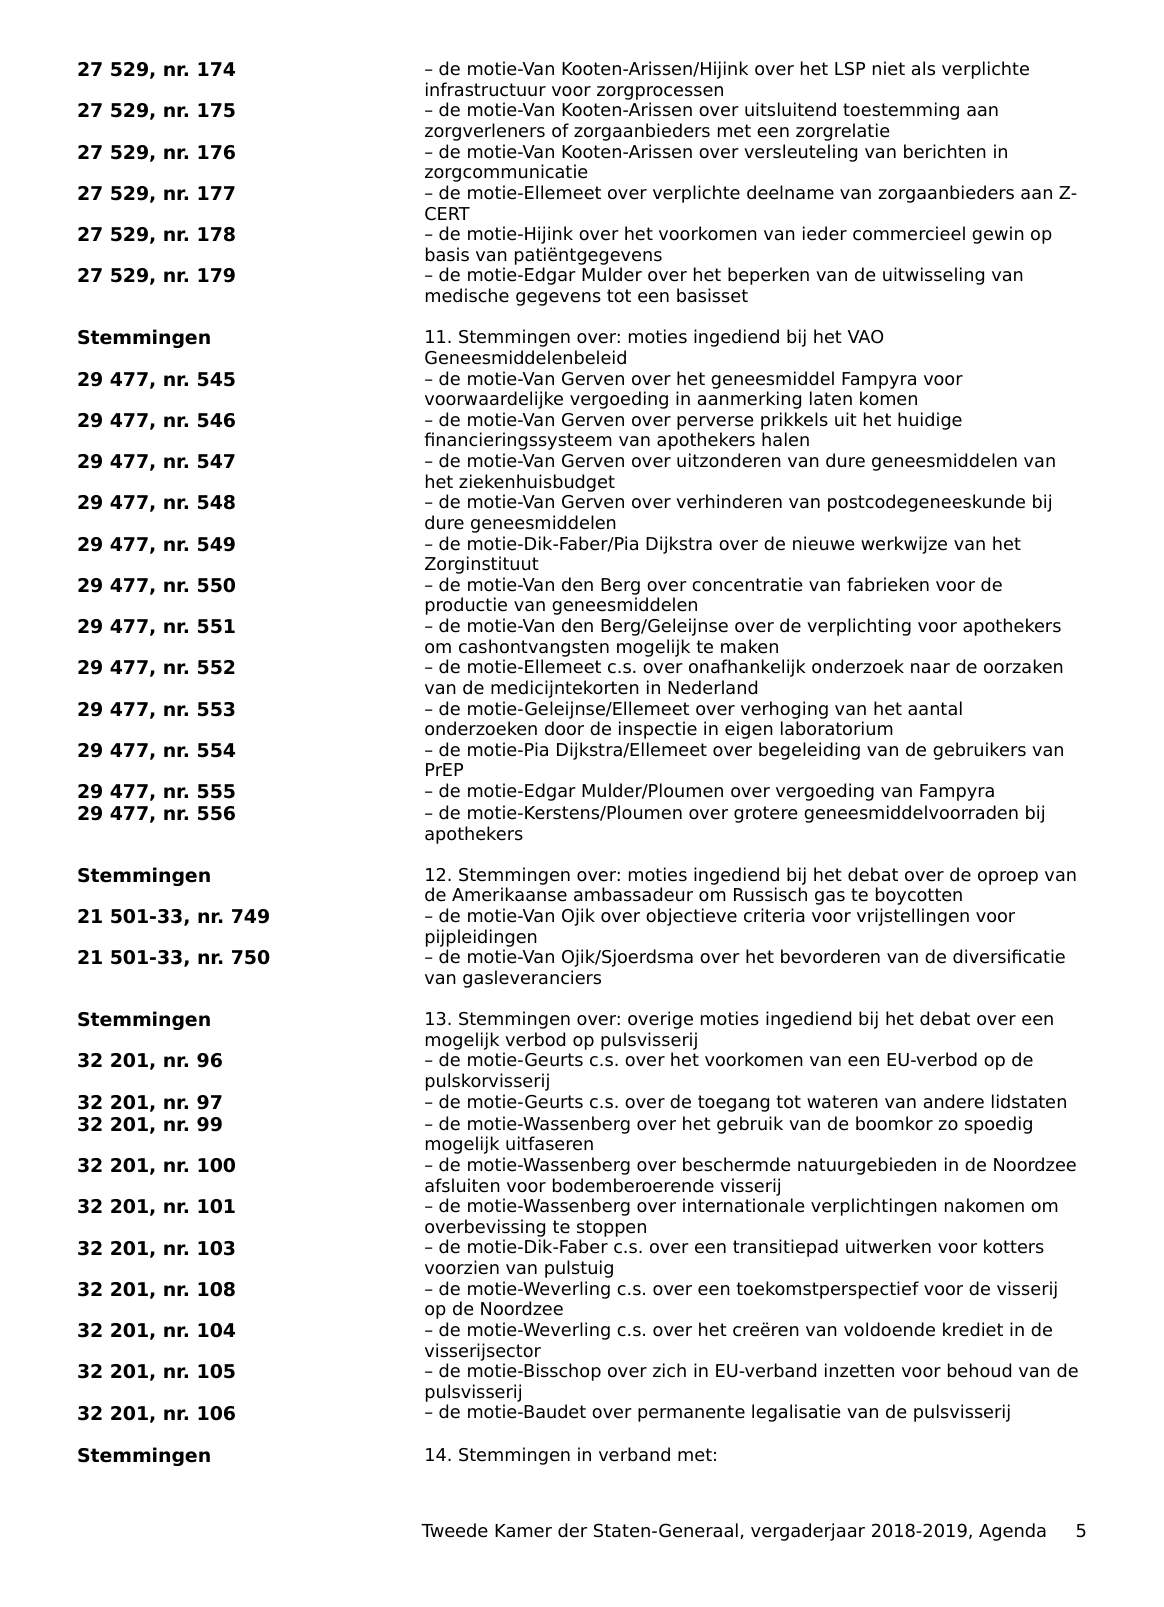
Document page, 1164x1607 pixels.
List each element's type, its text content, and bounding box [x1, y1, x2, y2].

table_cell 29 477, nr. 547 [77, 451, 401, 492]
table_cell 21 501-33, nr. 750 [77, 947, 401, 988]
table_cell [401, 100, 418, 142]
table_cell 27 529, nr. 174 [77, 59, 401, 100]
table_cell [401, 492, 418, 533]
table_cell 29 477, nr. 550 [77, 575, 401, 616]
table_cell – de motie-Van den Berg over concentratie van fabrieken voor de productie van geneesmiddelen [418, 575, 1087, 616]
table_cell – de motie-Ellemeet over verplichte deelname van zorgaanbieders aan Z-CERT [418, 183, 1087, 224]
table_cell [401, 740, 418, 781]
table_cell – de motie-Bisschop over zich in EU-verband inzetten voor behoud van de pulsvisserij [418, 1361, 1087, 1402]
table_cell 14. Stemmingen in verband met: [418, 1445, 1087, 1467]
table_cell 27 529, nr. 176 [77, 142, 401, 183]
table_cell – de motie-Weverling c.s. over een toekomstperspectief voor de visserij op de Noordzee [418, 1279, 1087, 1320]
table_cell [401, 657, 418, 698]
table_cell 29 477, nr. 549 [77, 534, 401, 575]
table_cell Stemmingen [77, 865, 401, 906]
table_cell [401, 1361, 418, 1402]
table_cell [401, 1445, 418, 1467]
table_cell 32 201, nr. 108 [77, 1279, 401, 1320]
table_cell [401, 803, 418, 844]
table_cell 27 529, nr. 179 [77, 265, 401, 307]
table_cell [401, 327, 418, 368]
table_cell 32 201, nr. 106 [77, 1403, 401, 1424]
table_cell – de motie-Van Ojik over objectieve criteria voor vrijstellingen voor pijpleidingen [418, 906, 1087, 947]
table_cell [77, 307, 401, 327]
table_cell [77, 844, 401, 865]
table_cell [401, 1279, 418, 1320]
table_cell [401, 1050, 418, 1092]
table_cell [401, 1114, 418, 1155]
table_cell Stemmingen [77, 1009, 401, 1050]
table_cell 29 477, nr. 552 [77, 657, 401, 698]
table_cell 11. Stemmingen over: moties ingediend bij het VAO Geneesmiddelenbeleid [418, 327, 1087, 368]
table_cell 29 477, nr. 555 [77, 781, 401, 803]
table_cell [418, 1424, 1087, 1445]
table_cell 32 201, nr. 105 [77, 1361, 401, 1402]
table_cell – de motie-Edgar Mulder over het beperken van de uitwisseling van medische gegevens tot een basisset [418, 265, 1087, 307]
table_cell 32 201, nr. 96 [77, 1050, 401, 1092]
table_cell – de motie-Van Kooten-Arissen/Hijink over het LSP niet als verplichte infrastructuur voor zorgprocessen [418, 59, 1087, 100]
table_cell 29 477, nr. 553 [77, 699, 401, 740]
table_cell [401, 781, 418, 803]
table_cell [401, 183, 418, 224]
table_cell – de motie-Van Gerven over het geneesmiddel Fampyra voor voorwaardelijke vergoeding in aanmerking laten komen [418, 369, 1087, 410]
table_cell 32 201, nr. 97 [77, 1092, 401, 1114]
table_cell – de motie-Wassenberg over beschermde natuurgebieden in de Noordzee afsluiten voor bodemberoerende visserij [418, 1155, 1087, 1196]
table_cell – de motie-Van Kooten-Arissen over uitsluitend toestemming aan zorgverleners of zorgaanbieders met een zorgrelatie [418, 100, 1087, 142]
table_cell [401, 451, 418, 492]
table_cell [418, 989, 1087, 1009]
table_cell – de motie-Geleijnse/Ellemeet over verhoging van het aantal onderzoeken door de inspectie in eigen laboratorium [418, 699, 1087, 740]
table_cell – de motie-Dik-Faber/Pia Dijkstra over de nieuwe werkwijze van het Zorginstituut [418, 534, 1087, 575]
table_cell – de motie-Wassenberg over het gebruik van de boomkor zo spoedig mogelijk uitfaseren [418, 1114, 1087, 1155]
table_cell 32 201, nr. 100 [77, 1155, 401, 1196]
table_cell 29 477, nr. 545 [77, 369, 401, 410]
table_cell [401, 1320, 418, 1361]
table_cell [401, 616, 418, 657]
table_cell – de motie-Edgar Mulder/Ploumen over vergoeding van Fampyra [418, 781, 1087, 803]
table_cell – de motie-Van Gerven over uitzonderen van dure geneesmiddelen van het ziekenhuisbudget [418, 451, 1087, 492]
table_cell [401, 307, 418, 327]
table_cell [401, 369, 418, 410]
table_cell [401, 1009, 418, 1050]
table_cell [418, 844, 1087, 865]
table_cell 12. Stemmingen over: moties ingediend bij het debat over de oproep van de Amerikaanse ambassadeur om Russisch gas te boycotten [418, 865, 1087, 906]
table_cell – de motie-Baudet over permanente legalisatie van de pulsvisserij [418, 1403, 1087, 1424]
table_cell 32 201, nr. 99 [77, 1114, 401, 1155]
table_cell [401, 1196, 418, 1237]
table_cell [401, 410, 418, 451]
table_cell [401, 142, 418, 183]
table_cell Stemmingen [77, 327, 401, 368]
table_cell [401, 1238, 418, 1279]
table_cell – de motie-Geurts c.s. over het voorkomen van een EU-verbod op de pulskorvisserij [418, 1050, 1087, 1092]
table_cell – de motie-Van Ojik/Sjoerdsma over het bevorderen van de diversificatie van gasleveranciers [418, 947, 1087, 988]
table_cell 27 529, nr. 175 [77, 100, 401, 142]
table_cell – de motie-Weverling c.s. over het creëren van voldoende krediet in de visserijsector [418, 1320, 1087, 1361]
table_cell – de motie-Van den Berg/Geleijnse over de verplichting voor apothekers om cashontvangsten mogelijk te maken [418, 616, 1087, 657]
table_cell 29 477, nr. 546 [77, 410, 401, 451]
table_cell [418, 307, 1087, 327]
table_cell – de motie-Geurts c.s. over de toegang tot wateren van andere lidstaten [418, 1092, 1087, 1114]
table_cell – de motie-Van Gerven over verhinderen van postcodegeneeskunde bij dure geneesmiddelen [418, 492, 1087, 533]
table_cell 27 529, nr. 177 [77, 183, 401, 224]
table_cell 29 477, nr. 554 [77, 740, 401, 781]
table_cell [401, 906, 418, 947]
table_cell [401, 947, 418, 988]
table_cell – de motie-Kerstens/Ploumen over grotere geneesmiddelvoorraden bij apothekers [418, 803, 1087, 844]
table_cell – de motie-Dik-Faber c.s. over een transitiepad uitwerken voor kotters voorzien van pulstuig [418, 1238, 1087, 1279]
table_cell 32 201, nr. 103 [77, 1238, 401, 1279]
table_cell 13. Stemmingen over: overige moties ingediend bij het debat over een mogelijk verbod op pulsvisserij [418, 1009, 1087, 1050]
table_cell [401, 1403, 418, 1424]
table_cell [401, 844, 418, 865]
table_cell [77, 1424, 401, 1445]
table_cell [77, 989, 401, 1009]
table_cell – de motie-Pia Dijkstra/Ellemeet over begeleiding van de gebruikers van PrEP [418, 740, 1087, 781]
table_cell [401, 1424, 418, 1445]
table_cell 21 501-33, nr. 749 [77, 906, 401, 947]
table_cell [401, 865, 418, 906]
table_cell [401, 224, 418, 265]
table_cell [401, 699, 418, 740]
table_cell 29 477, nr. 556 [77, 803, 401, 844]
table_cell – de motie-Hijink over het voorkomen van ieder commercieel gewin op basis van patiëntgegevens [418, 224, 1087, 265]
table_cell – de motie-Wassenberg over internationale verplichtingen nakomen om overbevissing te stoppen [418, 1196, 1087, 1237]
table_cell 32 201, nr. 104 [77, 1320, 401, 1361]
table_cell [401, 575, 418, 616]
table_cell 29 477, nr. 548 [77, 492, 401, 533]
table_cell [401, 534, 418, 575]
table_cell Stemmingen [77, 1445, 401, 1467]
table_cell [401, 265, 418, 307]
table_cell [401, 989, 418, 1009]
table_cell [401, 1155, 418, 1196]
table_cell – de motie-Ellemeet c.s. over onafhankelijk onderzoek naar de oorzaken van de medicijntekorten in Nederland [418, 657, 1087, 698]
table_cell [401, 1092, 418, 1114]
table_cell 29 477, nr. 551 [77, 616, 401, 657]
table_cell – de motie-Van Gerven over perverse prikkels uit het huidige financieringssysteem van apothekers halen [418, 410, 1087, 451]
table_cell 32 201, nr. 101 [77, 1196, 401, 1237]
table_cell 27 529, nr. 178 [77, 224, 401, 265]
table_cell – de motie-Van Kooten-Arissen over versleuteling van berichten in zorgcommunicatie [418, 142, 1087, 183]
table_cell [401, 59, 418, 100]
